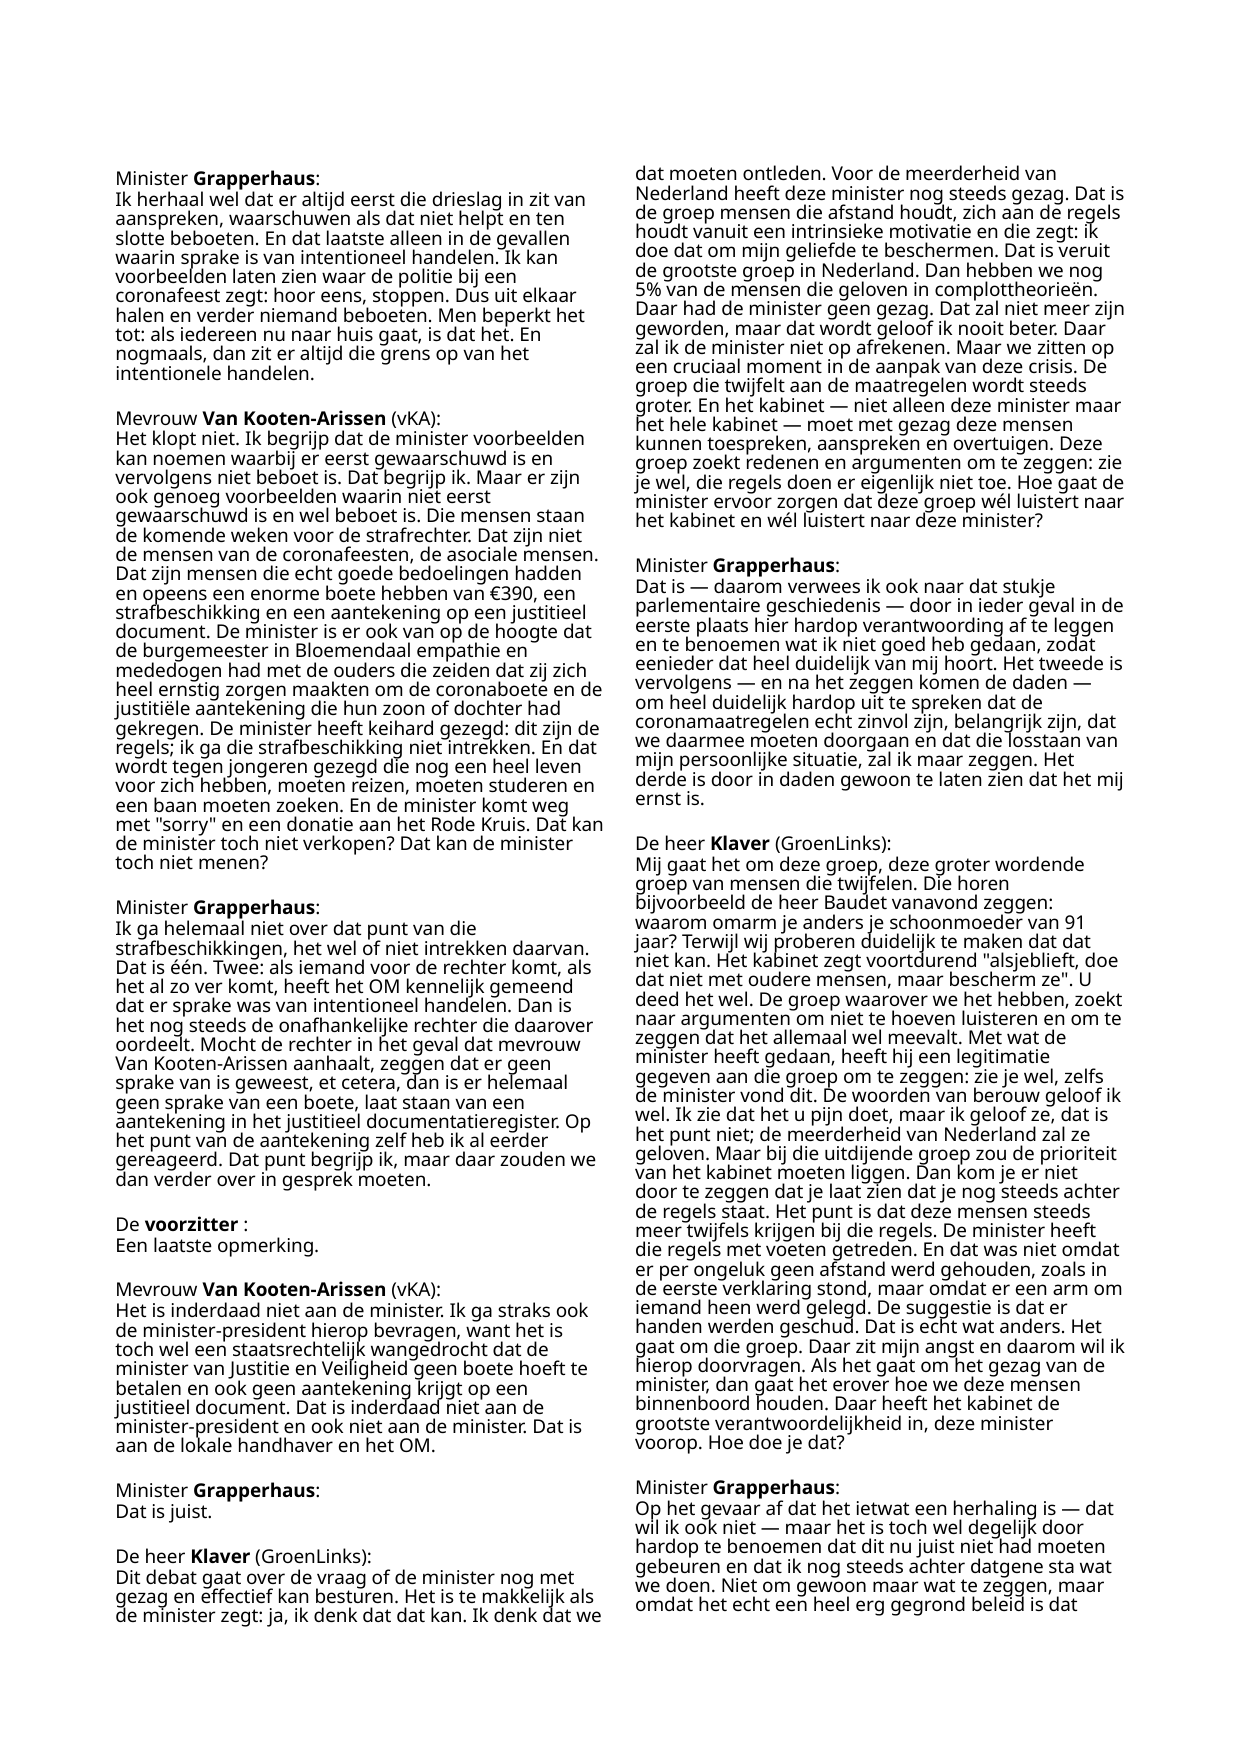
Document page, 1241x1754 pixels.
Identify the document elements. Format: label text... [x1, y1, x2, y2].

text Ik ga helemaal niet over dat punt van die strafbeschikkingen, het wel of niet intrekken daarvan. Dat is één. Twee: als iemand voor de rechter komt, als het al zo ver komt, heeft het OM kennelijk gemeend dat er sprake was van intentioneel handelen. Dan is het nog steeds de onafhankelijke rechter die daarover oordeelt. Mocht de rechter in het geval dat mevrouw Van Kooten-Arissen aanhaalt, zeggen dat er geen sprake van is geweest, et cetera, dan is er helemaal geen sprake van een boete, laat staan van een aantekening in het justitieel documentatieregister. Op het punt van de aantekening zelf heb ik al eerder gereageerd. Dat punt begrijp ik, maar daar zouden we dan verder over in gesprek moeten. [115, 920, 605, 1190]
text Mij gaat het om deze groep, deze groter wordende groep van mensen die twijfelen. Die horen bijvoorbeeld de heer Baudet vanavond zeggen: waarom omarm je anders je schoonmoeder van 91 jaar? Terwijl wij proberen duidelijk te maken dat dat niet kan. Het kabinet zegt voortdurend "alsjeblieft, doe dat niet met oudere mensen, maar bescherm ze". U deed het wel. De groep waarover we het hebben, zoekt naar argumenten om niet te hoeven luisteren en om te zeggen dat het allemaal wel meevalt. Met wat de minister heeft gedaan, heeft hij een legitimatie gegeven aan die groep om te zeggen: zie je wel, zelfs de minister vond dit. De woorden van berouw geloof ik wel. Ik zie dat het u pijn doet, maar ik geloof ze, dat is het punt niet; de meerderheid van Nederland zal ze geloven. Maar bij die uitdijende groep zou de prioriteit van het kabinet moeten liggen. Dan kom je er niet door te zeggen dat je laat zien dat je nog steeds achter de regels staat. Het punt is dat deze mensen steeds meer twijfels krijgen bij die regels. De minister heeft die regels met voeten getreden. En dat was niet omdat er per ongeluk geen afstand werd gehouden, zoals in de eerste verklaring stond, maar omdat er een arm om iemand heen werd gelegd. De suggestie is dat er handen werden geschud. Dat is echt wat anders. Het gaat om die groep. Daar zit mijn angst en daarom wil ik hierop doorvragen. Als het gaat om het gezag van de minister, dan gaat het erover hoe we deze mensen binnenboord houden. Daar heeft het kabinet de grootste verantwoordelijkheid in, deze minister voorop. Hoe doe je dat? [635, 856, 1125, 1453]
text Een laatste opmerking. [115, 1237, 605, 1256]
text Het is inderdaad niet aan de minister. Ik ga straks ook de minister-president hierop bevragen, want het is toch wel een staatsrechtelijk wangedrocht dat de minister van Justitie en Veiligheid geen boete hoeft te betalen en ook geen aantekening krijgt op een justitieel document. Dat is inderdaad niet aan de minister-president en ook niet aan de minister. Dat is aan de lokale handhaver en het OM. [115, 1302, 605, 1457]
text Minister Grapperhaus: [115, 165, 605, 191]
text De heer Klaver (GroenLinks): [635, 830, 1125, 856]
text Mevrouw Van Kooten-Arissen (vKA): [115, 405, 605, 430]
text Mevrouw Van Kooten-Arissen (vKA): [115, 1277, 605, 1302]
text Dit debat gaat over de vraag of de minister nog met gezag en effectief kan besturen. Het is te makkelijk als de minister zegt: ja, ik denk dat dat kan. Ik denk dat we [115, 1569, 605, 1627]
text Minister Grapperhaus: [635, 1474, 1125, 1500]
text Dat is — daarom verwees ik ook naar dat stukje parlementaire geschiedenis — door in ieder geval in de eerste plaats hier hardop verantwoording af te leggen en te benoemen wat ik niet goed heb gedaan, zodat eenieder dat heel duidelijk van mij hoort. Het tweede is vervolgens — en na het zeggen komen de daden — om heel duidelijk hardop uit te spreken dat de coronamaatregelen echt zinvol zijn, belangrijk zijn, dat we daarmee moeten doorgaan en dat die losstaan van mijn persoonlijke situatie, zal ik maar zeggen. Het derde is door in daden gewoon te laten zien dat het mij ernst is. [635, 578, 1125, 809]
text Minister Grapperhaus: [115, 1477, 605, 1503]
text Dat is juist. [115, 1503, 605, 1522]
text dat moeten ontleden. Voor de meerderheid van Nederland heeft deze minister nog steeds gezag. Dat is de groep mensen die afstand houdt, zich aan de regels houdt vanuit een intrinsieke motivatie en die zegt: ik doe dat om mijn geliefde te beschermen. Dat is veruit de grootste groep in Nederland. Dan hebben we nog 5% van de mensen die geloven in complottheorieën. Daar had de minister geen gezag. Dat zal niet meer zijn geworden, maar dat wordt geloof ik nooit beter. Daar zal ik de minister niet op afrekenen. Maar we zitten op een cruciaal moment in de aanpak van deze crisis. De groep die twijfelt aan de maatregelen wordt steeds groter. En het kabinet — niet alleen deze minister maar het hele kabinet — moet met gezag deze mensen kunnen toespreken, aanspreken en overtuigen. Deze groep zoekt redenen en argumenten om te zeggen: zie je wel, die regels doen er eigenlijk niet toe. Hoe gaat de minister ervoor zorgen dat deze groep wél luistert naar het kabinet en wél luistert naar deze minister? [635, 165, 1125, 531]
text Het klopt niet. Ik begrijp dat de minister voorbeelden kan noemen waarbij er eerst gewaarschuwd is en vervolgens niet beboet is. Dat begrijp ik. Maar er zijn ook genoeg voorbeelden waarin niet eerst gewaarschuwd is en wel beboet is. Die mensen staan de komende weken voor de strafrechter. Dat zijn niet de mensen van de coronafeesten, de asociale mensen. Dat zijn mensen die echt goede bedoelingen hadden en opeens een enorme boete hebben van €390, een strafbeschikking en een aantekening op een justitieel document. De minister is er ook van op de hoogte dat de burgemeester in Bloemendaal empathie en mededogen had met de ouders die zeiden dat zij zich heel ernstig zorgen maakten om de coronaboete en de justitiële aantekening die hun zoon of dochter had gekregen. De minister heeft keihard gezegd: dit zijn de regels; ik ga die strafbeschikking niet intrekken. En dat wordt tegen jongeren gezegd die nog een heel leven voor zich hebben, moeten reizen, moeten studeren en een baan moeten zoeken. En de minister komt weg met "sorry" en een donatie aan het Rode Kruis. Dat kan de minister toch niet verkopen? Dat kan de minister toch niet menen? [115, 430, 605, 874]
text De voorzitter : [115, 1211, 605, 1237]
text Minister Grapperhaus: [115, 894, 605, 920]
text De heer Klaver (GroenLinks): [115, 1543, 605, 1569]
text Ik herhaal wel dat er altijd eerst die drieslag in zit van aanspreken, waarschuwen als dat niet helpt en ten slotte beboeten. En dat laatste alleen in de gevallen waarin sprake is van intentioneel handelen. Ik kan voorbeelden laten zien waar de politie bij een coronafeest zegt: hoor eens, stoppen. Dus uit elkaar halen en verder niemand beboeten. Men beperkt het tot: als iedereen nu naar huis gaat, is dat het. En nogmaals, dan zit er altijd die grens op van het intentionele handelen. [115, 191, 605, 384]
text Minister Grapperhaus: [635, 552, 1125, 578]
text Op het gevaar af dat het ietwat een herhaling is — dat wil ik ook niet — maar het is toch wel degelijk door hardop te benoemen dat dit nu juist niet had moeten gebeuren en dat ik nog steeds achter datgene sta wat we doen. Niet om gewoon maar wat te zeggen, maar omdat het echt een heel erg gegrond beleid is dat [635, 1500, 1125, 1615]
